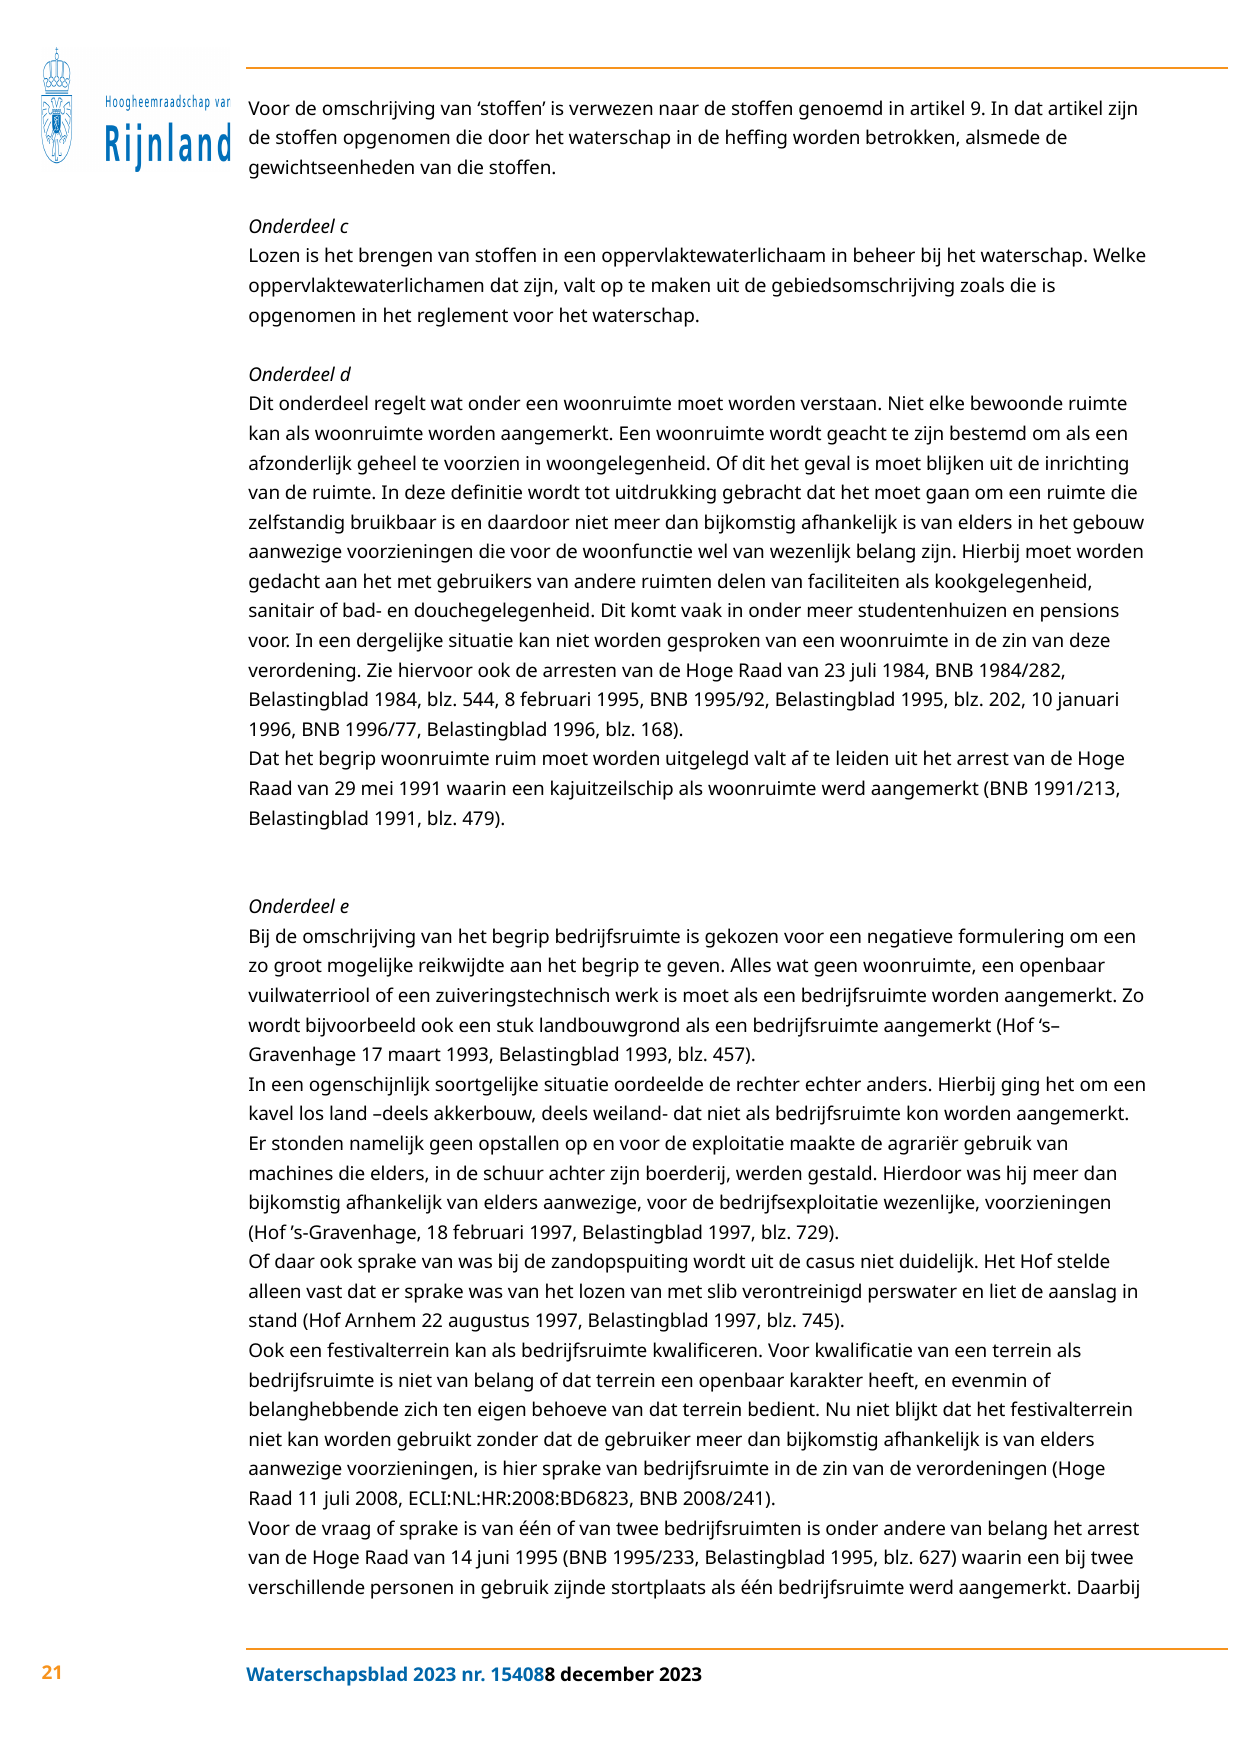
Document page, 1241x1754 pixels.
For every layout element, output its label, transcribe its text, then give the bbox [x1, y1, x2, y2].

text Voor de vraag of sprake is van één of van twee bedrijfsruimten is onder andere van belang het arrest van de Hoge Raad van 14 juni 1995 (BNB 1995/233, Belastingblad 1995, blz. 627) waarin een bij twee verschillende personen in gebruik zijnde stortplaats als één bedrijfsruimte werd aangemerkt. Daarbij [248, 1515, 1152, 1600]
picture [41, 47, 231, 172]
text Dit onderdeel regelt wat onder een woonruimte moet worden verstaan. Niet elke bewoonde ruimte kan als woonruimte worden aangemerkt. Een woonruimte wordt geacht te zijn bestemd om als een afzonderlijk geheel te voorzien in woongelegenheid. Of dit het geval is moet blijken uit de inrichting van de ruimte. In deze definitie wordt tot uitdrukking gebracht dat het moet gaan om een ruimte die zelfstandig bruikbaar is en daardoor niet meer dan bijkomstig afhankelijk is van elders in het gebouw aanwezige voorzieningen die voor de woonfunctie wel van wezenlijk belang zijn. Hierbij moet worden gedacht aan het met gebruikers van andere ruimten delen van faciliteiten als kookgelegenheid, sanitair of bad- en douchegelegenheid. Dit komt vaak in onder meer studentenhuizen en pensions voor. In een dergelijke situatie kan niet worden gesproken van een woonruimte in de zin van deze verordening. Zie hiervoor ook de arresten van de Hoge Raad van 23 juli 1984, BNB 1984/282, Belastingblad 1984, blz. 544, 8 februari 1995, BNB 1995/92, Belastingblad 1995, blz. 202, 10 januari 1996, BNB 1996/77, Belastingblad 1996, blz. 168). [248, 391, 1152, 742]
text Onderdeel c [248, 213, 1152, 239]
text Bij de omschrijving van het begrip bedrijfsruimte is gekozen voor een negatieve formulering om een zo groot mogelijke reikwijdte aan het begrip te geven. Alles wat geen woonruimte, een openbaar vuilwaterriool of een zuiveringstechnisch werk is moet als een bedrijfsruimte worden aangemerkt. Zo wordt bijvoorbeeld ook een stuk landbouwgrond als een bedrijfsruimte aangemerkt (Hof ‘s–Gravenhage 17 maart 1993, Belastingblad 1993, blz. 457). [248, 923, 1152, 1067]
text Ook een festivalterrein kan als bedrijfsruimte kwalificeren. Voor kwalificatie van een terrein als bedrijfsruimte is niet van belang of dat terrein een openbaar karakter heeft, en evenmin of belanghebbende zich ten eigen behoeve van dat terrein bedient. Nu niet blijkt dat het festivalterrein niet kan worden gebruikt zonder dat de gebruiker meer dan bijkomstig afhankelijk is van elders aanwezige voorzieningen, is hier sprake van bedrijfsruimte in de zin van de verordeningen (Hoge Raad 11 juli 2008, ECLI:NL:HR:2008:BD6823, BNB 2008/241). [248, 1337, 1152, 1511]
text Voor de omschrijving van ‘stoffen’ is verwezen naar de stoffen genoemd in artikel 9. In dat artikel zijn de stoffen opgenomen die door het waterschap in de heffing worden betrokken, alsmede de gewichtseenheden van die stoffen. [248, 95, 1152, 180]
text Onderdeel d [248, 361, 1152, 387]
text Dat het begrip woonruimte ruim moet worden uitgelegd valt af te leiden uit het arrest van de Hoge Raad van 29 mei 1991 waarin een kajuitzeilschip als woonruimte werd aangemerkt (BNB 1991/213, Belastingblad 1991, blz. 479). [248, 746, 1152, 831]
text Lozen is het brengen van stoffen in een oppervlaktewaterlichaam in beheer bij het waterschap. Welke oppervlaktewaterlichamen dat zijn, valt op te maken uit de gebiedsomschrijving zoals die is opgenomen in het reglement voor het waterschap. [248, 243, 1152, 328]
text Onderdeel e [248, 893, 1152, 919]
text Of daar ook sprake van was bij de zandopspuiting wordt uit de casus niet duidelijk. Het Hof stelde alleen vast dat er sprake was van het lozen van met slib verontreinigd perswater en liet de aanslag in stand (Hof Arnhem 22 augustus 1997, Belastingblad 1997, blz. 745). [248, 1248, 1152, 1333]
text In een ogenschijnlijk soortgelijke situatie oordeelde de rechter echter anders. Hierbij ging het om een kavel los land –deels akkerbouw, deels weiland- dat niet als bedrijfsruimte kon worden aangemerkt. Er stonden namelijk geen opstallen op en voor de exploitatie maakte de agrariër gebruik van machines die elders, in de schuur achter zijn boerderij, werden gestald. Hierdoor was hij meer dan bijkomstig afhankelijk van elders aanwezige, voor de bedrijfsexploitatie wezenlijke, voorzieningen (Hof ’s-Gravenhage, 18 februari 1997, Belastingblad 1997, blz. 729). [248, 1071, 1152, 1245]
